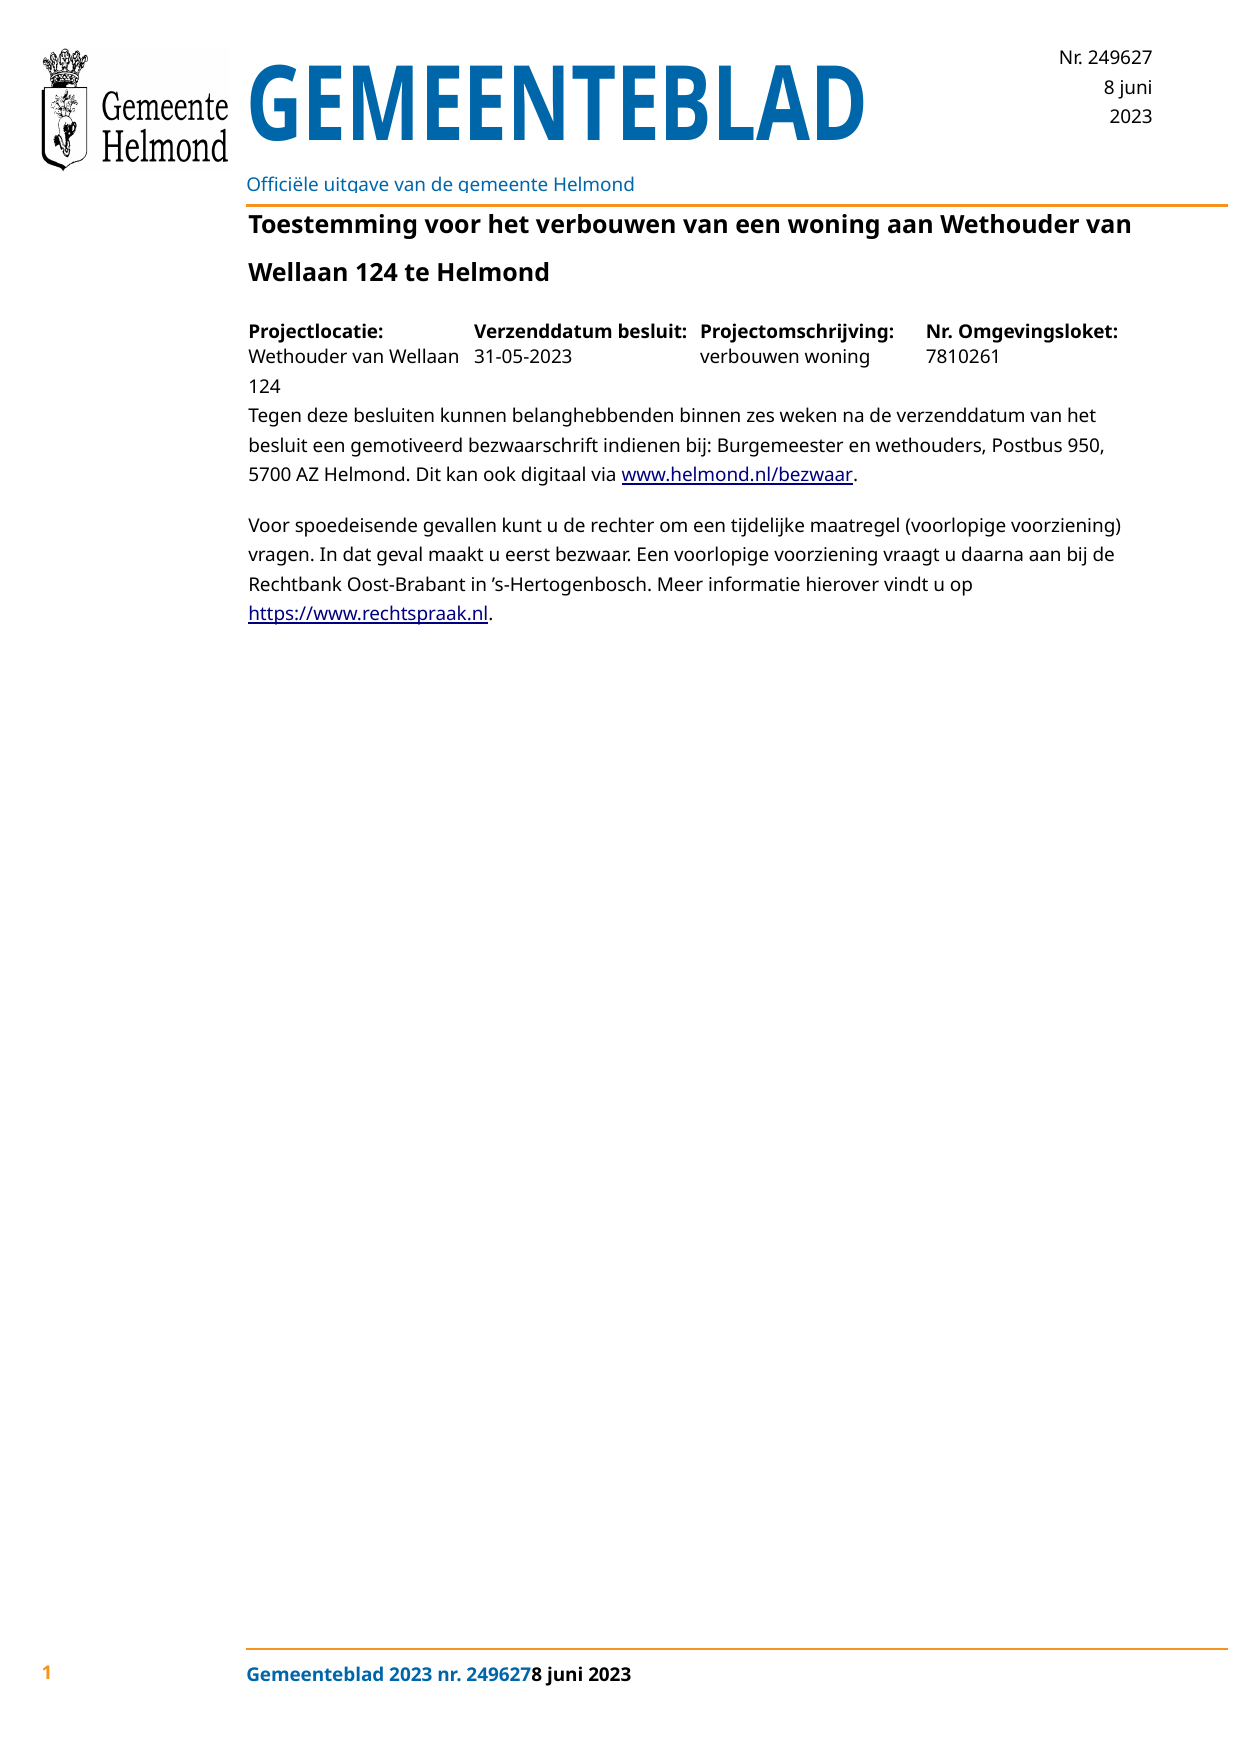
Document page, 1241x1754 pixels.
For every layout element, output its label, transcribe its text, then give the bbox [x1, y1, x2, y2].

table_header Verzenddatum besluit: [474, 318, 700, 344]
picture [41, 47, 231, 172]
table_header Nr. Omgevingsloket: [926, 318, 1152, 344]
table_cell 31-05-2023 [474, 344, 700, 399]
table_cell 7810261 [926, 344, 1152, 399]
table_header Projectlocatie: [248, 318, 474, 344]
table_header Projectomschrijving: [700, 318, 926, 344]
text Tegen deze besluiten kunnen belanghebbenden binnen zes weken na de verzenddatum van het besluit een gemotiveerd bezwaarschrift indienen bij: Burgemeester en wethouders, Postbus 950, 5700 AZ Helmond. Dit kan ook digitaal via www.helmond.nl/bezwaar. [248, 402, 1152, 487]
text Toestemming voor het verbouwen van een woning aan Wethouder van Wellaan 124 te Helmond [248, 207, 1152, 288]
text Voor spoedeisende gevallen kunt u de rechter om een tijdelijke maatregel (voorlopige voorziening) vragen. In dat geval maakt u eerst bezwaar. Een voorlopige voorziening vraagt u daarna aan bij de Rechtbank Oost-Brabant in ’s-Hertogenbosch. Meer informatie hierover vindt u op https://www.rechtspraak.nl. [248, 512, 1152, 626]
table_cell Wethouder van Wellaan 124 [248, 344, 474, 399]
table_cell verbouwen woning [700, 344, 926, 399]
